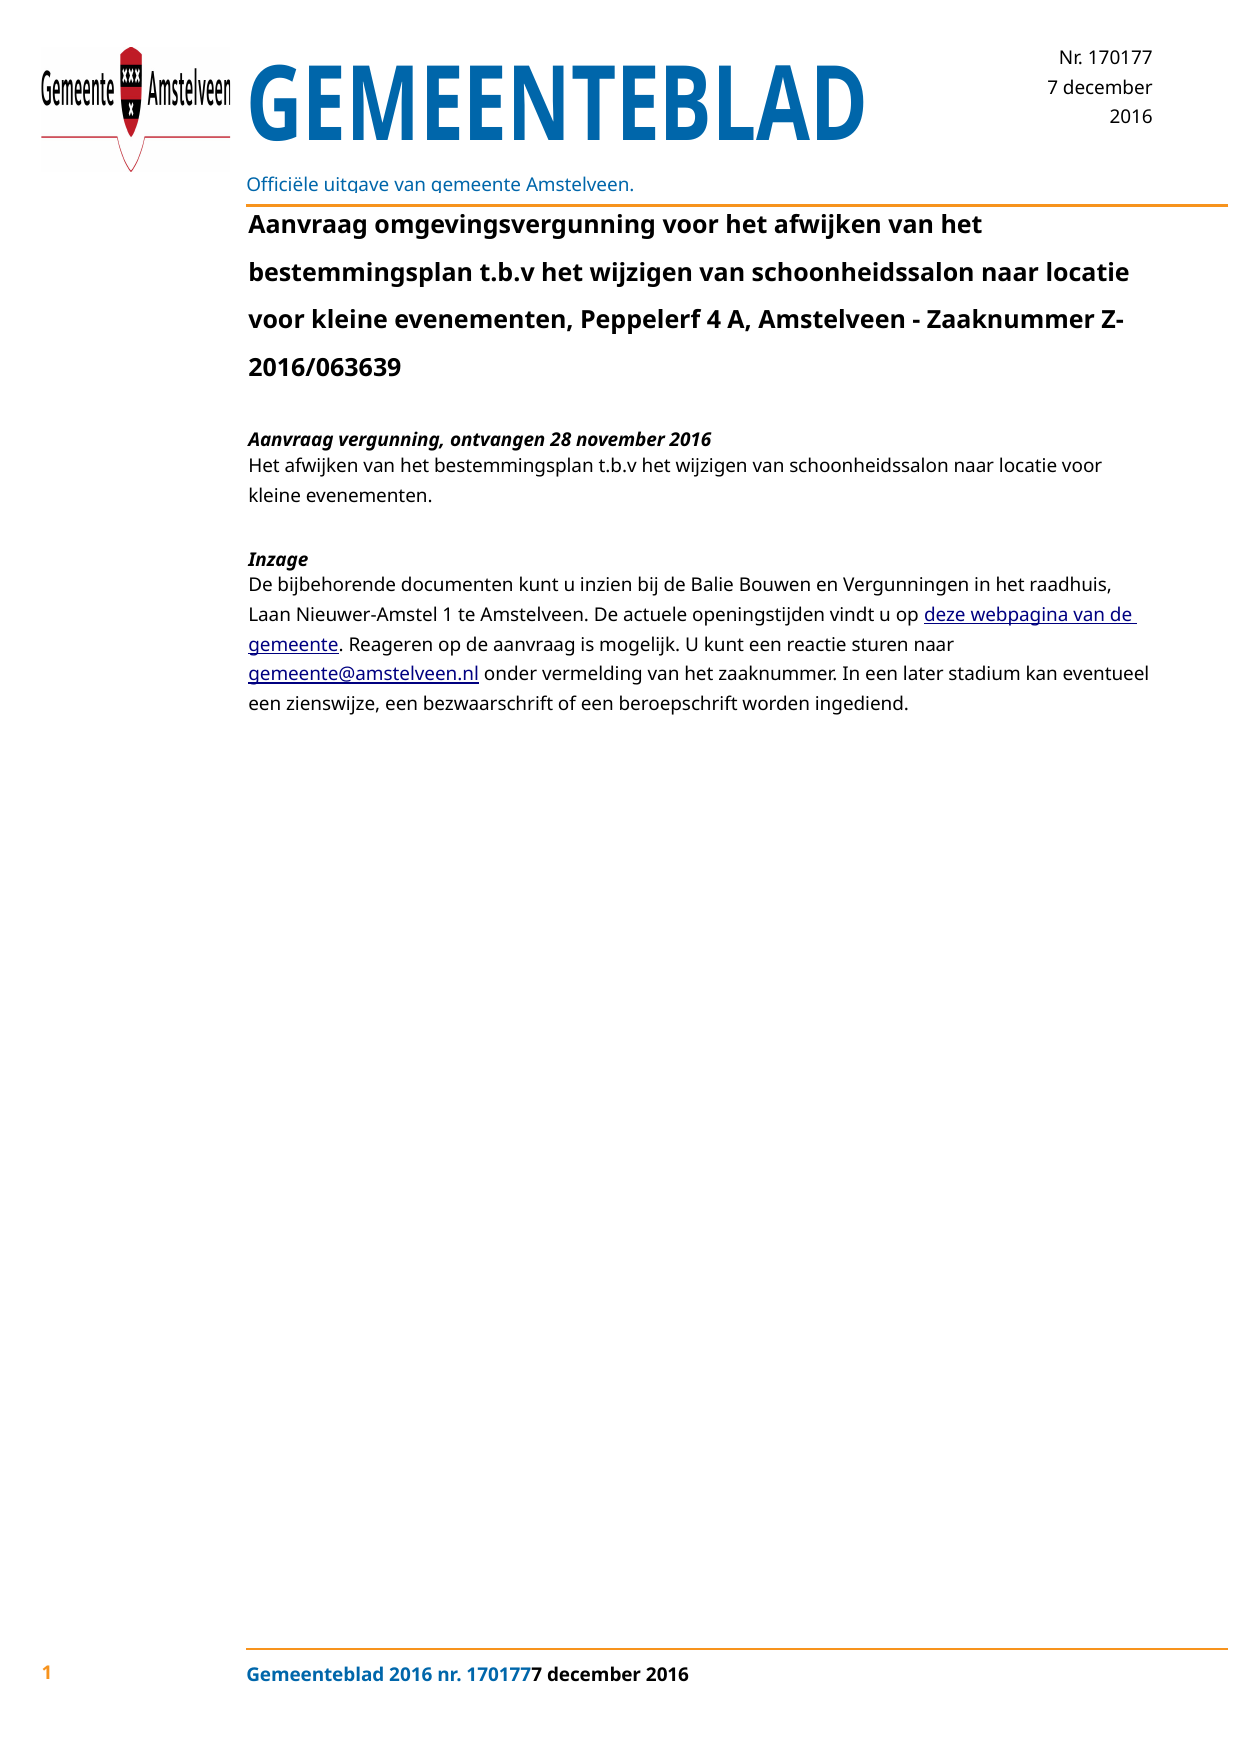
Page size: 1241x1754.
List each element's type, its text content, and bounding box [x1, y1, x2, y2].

text Inzage [248, 546, 1152, 572]
picture [41, 47, 231, 172]
text Het afwijken van het bestemmingsplan t.b.v het wijzigen van schoonheidssalon naar locatie voor kleine evenementen. [248, 452, 1152, 508]
text Aanvraag omgevingsvergunning voor het afwijken van het bestemmingsplan t.b.v het wijzigen van schoonheidssalon naar locatie voor kleine evenementen, Peppelerf 4 A, Amstelveen - Zaaknummer Z-2016/063639 [248, 207, 1152, 384]
text De bijbehorende documenten kunt u inzien bij de Balie Bouwen en Vergunningen in het raadhuis, Laan Nieuwer-Amstel 1 te Amstelveen. De actuele openingstijden vindt u op deze webpagina van de gemeente. Reageren op de aanvraag is mogelijk. U kunt een reactie sturen naar gemeente@amstelveen.nl onder vermelding van het zaaknummer. In een later stadium kan eventueel een zienswijze, een bezwaarschrift of een beroepschrift worden ingediend. [248, 572, 1152, 716]
text Aanvraag vergunning, ontvangen 28 november 2016 [248, 427, 1152, 452]
